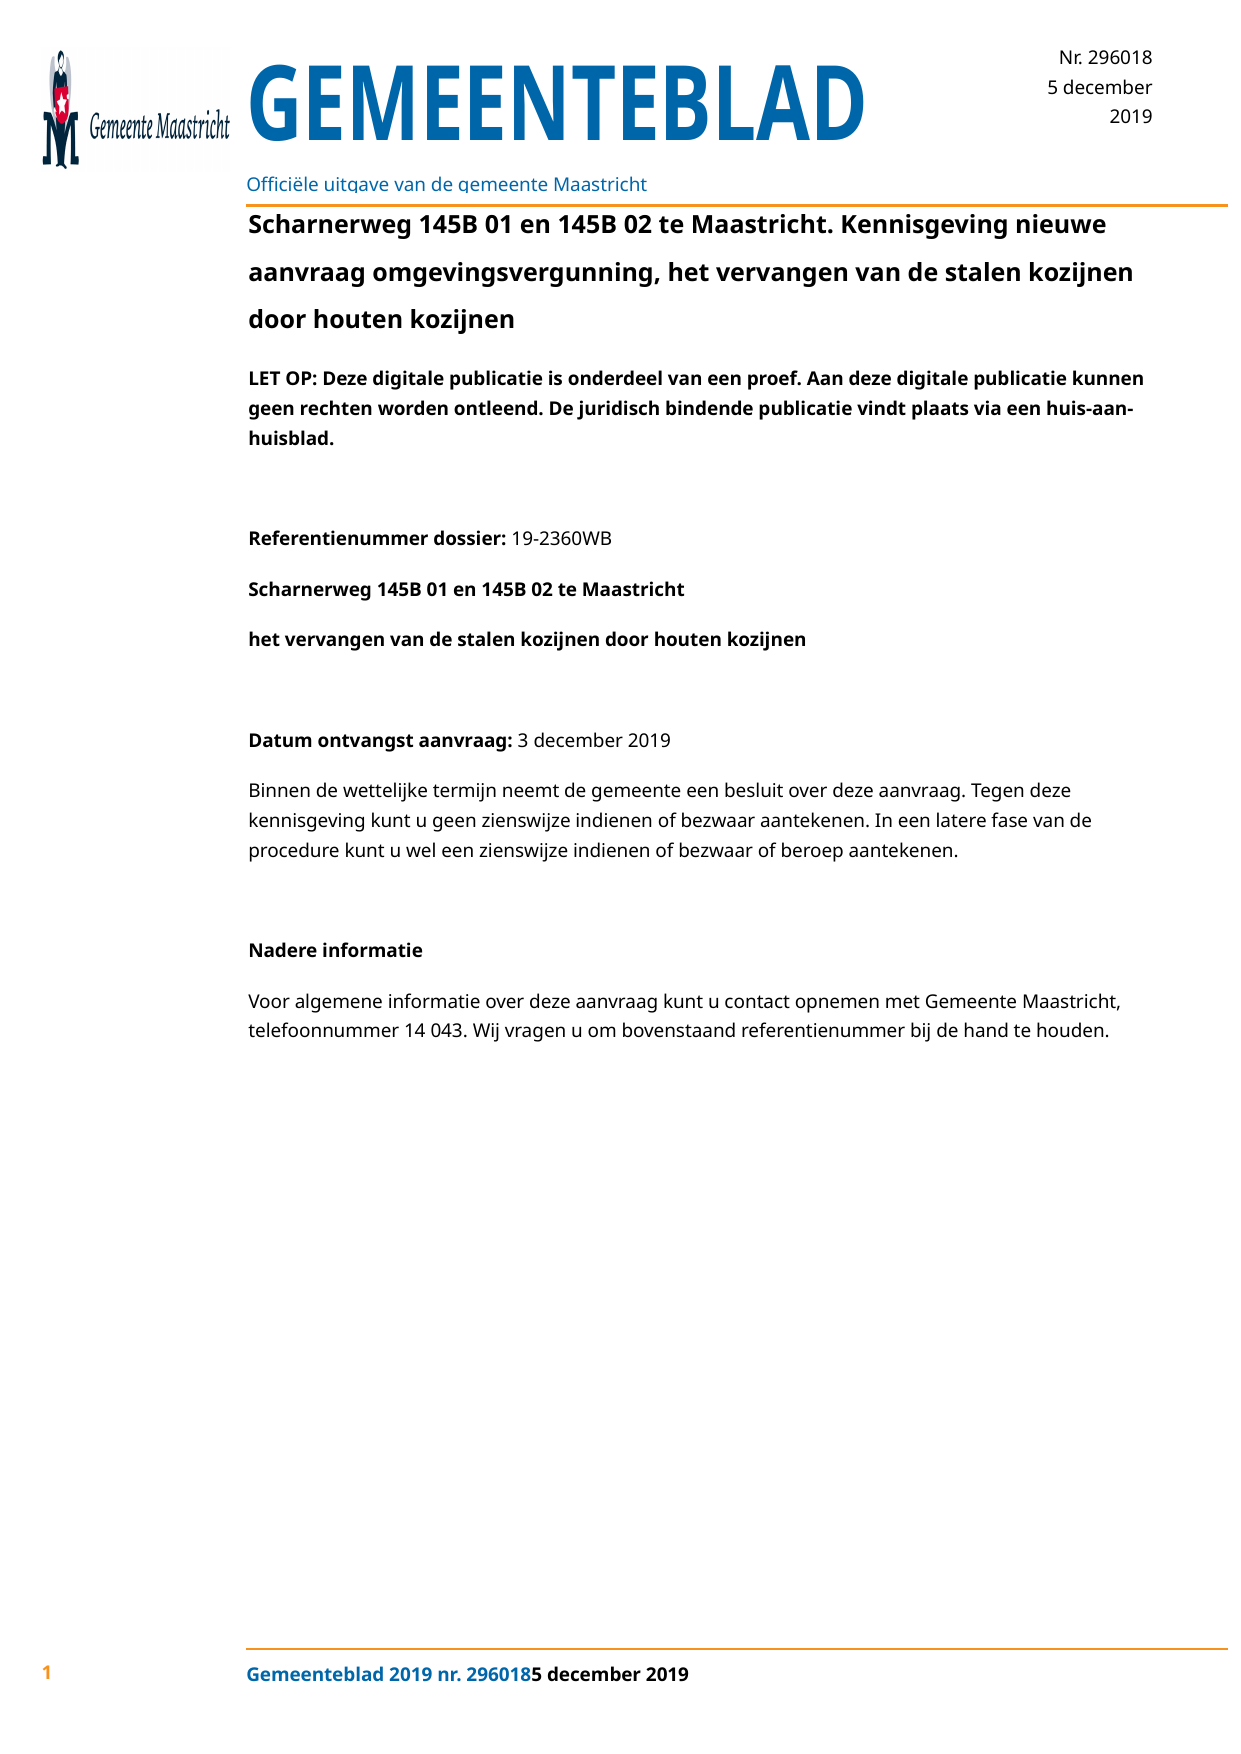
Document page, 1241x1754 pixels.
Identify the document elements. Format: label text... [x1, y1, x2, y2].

text Nadere informatie [248, 938, 1152, 963]
text LET OP: Deze digitale publicatie is onderdeel van een proef. Aan deze digitale publicatie kunnen geen rechten worden ontleend. De juridisch bindende publicatie vindt plaats via een huis-aan-huisblad. [248, 366, 1152, 450]
text Scharnerweg 145B 01 en 145B 02 te Maastricht. Kennisgeving nieuwe aanvraag omgevingsvergunning, het vervangen van de stalen kozijnen door houten kozijnen [248, 207, 1152, 336]
text Datum ontvangst aanvraag: 3 december 2019 [248, 727, 1152, 753]
picture [41, 47, 231, 172]
text Binnen de wettelijke termijn neemt de gemeente een besluit over deze aanvraag. Tegen deze kennisgeving kunt u geen zienswijze indienen of bezwaar aantekenen. In een latere fase van de procedure kunt u wel een zienswijze indienen of bezwaar of beroep aantekenen. [248, 778, 1152, 862]
text Voor algemene informatie over deze aanvraag kunt u contact opnemen met Gemeente Maastricht, telefoonnummer 14 043. Wij vragen u om bovenstaand referentienummer bij de hand te houden. [248, 988, 1152, 1043]
text Referentienummer dossier: 19-2360WB [248, 526, 1152, 551]
text het vervangen van de stalen kozijnen door houten kozijnen [248, 626, 1152, 652]
text Scharnerweg 145B 01 en 145B 02 te Maastricht [248, 576, 1152, 602]
